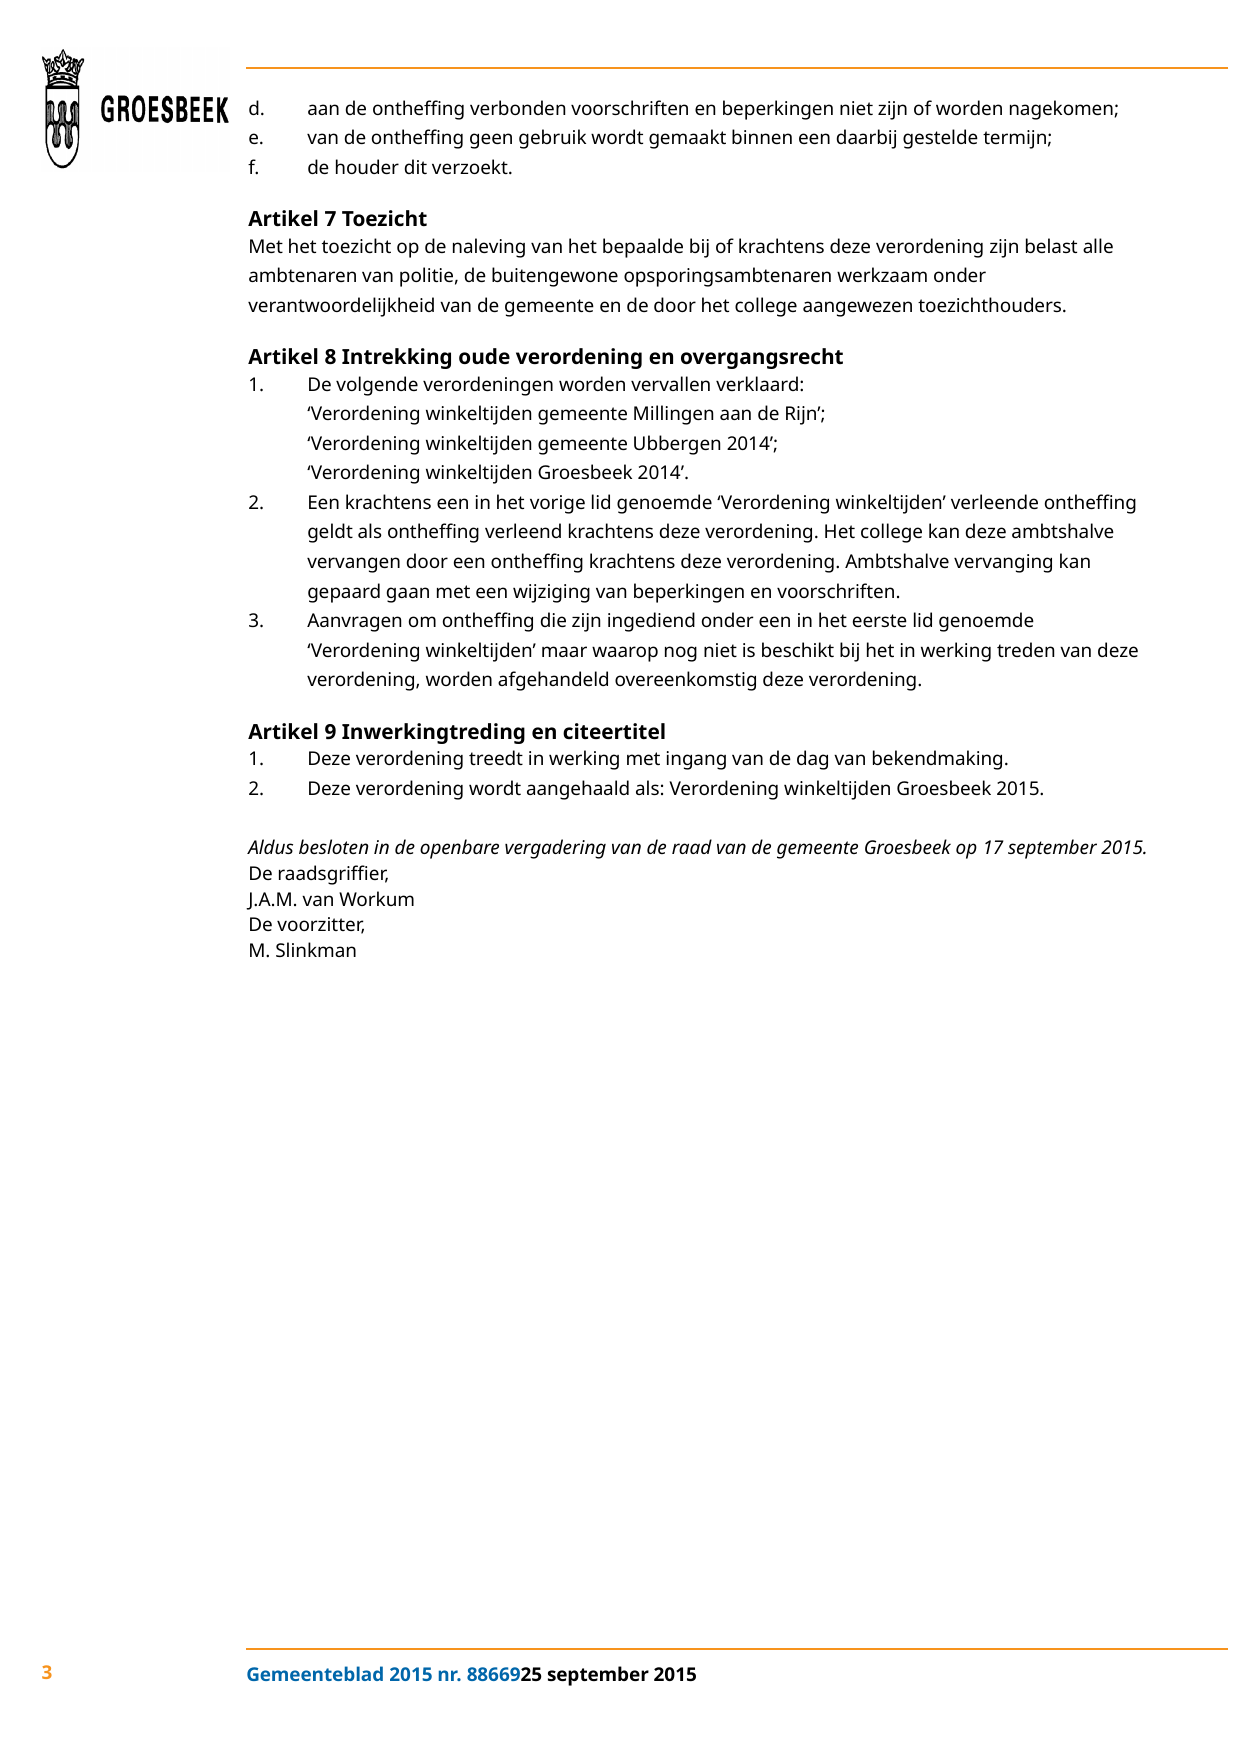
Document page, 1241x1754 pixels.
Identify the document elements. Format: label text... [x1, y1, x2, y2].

text M. Slinkman [248, 937, 1152, 963]
text Aldus besloten in de openbare vergadering van de raad van de gemeente Groesbeek op 17 september 2015. [248, 834, 1152, 860]
list van de ontheffing geen gebruik wordt gemaakt binnen een daarbij gestelde termijn; [248, 124, 1152, 150]
picture [41, 47, 231, 172]
text Artikel 7 Toezicht [248, 204, 1152, 233]
text Artikel 9 Inwerkingtreding en citeertitel [248, 717, 1152, 746]
list ‘Verordening winkeltijden Groesbeek 2014’. [248, 459, 1152, 485]
list Aanvragen om ontheffing die zijn ingediend onder een in het eerste lid genoemde ‘Verordening winkeltijden’ maar waarop nog niet is beschikt bij het in werking treden van deze verordening, worden afgehandeld overeenkomstig deze verordening. [248, 607, 1152, 692]
list Een krachtens een in het vorige lid genoemde ‘Verordening winkeltijden’ verleende ontheffing geldt als ontheffing verleend krachtens deze verordening. Het college kan deze ambtshalve vervangen door een ontheffing krachtens deze verordening. Ambtshalve vervanging kan gepaard gaan met een wijziging van beperkingen en voorschriften. [248, 489, 1152, 604]
text Met het toezicht op de naleving van het bepaalde bij of krachtens deze verordening zijn belast alle ambtenaren van politie, de buitengewone opsporingsambtenaren werkzaam onder verantwoordelijkheid van de gemeente en de door het college aangewezen toezichthouders. [248, 233, 1152, 318]
list ‘Verordening winkeltijden gemeente Millingen aan de Rijn’; [248, 400, 1152, 426]
list ‘Verordening winkeltijden gemeente Ubbergen 2014’; [248, 430, 1152, 456]
list aan de ontheffing verbonden voorschriften en beperkingen niet zijn of worden nagekomen; [248, 95, 1152, 121]
text De voorzitter, [248, 911, 1152, 937]
text J.A.M. van Workum [248, 886, 1152, 911]
list Deze verordening treedt in werking met ingang van de dag van bekendmaking. [248, 746, 1152, 771]
text Artikel 8 Intrekking oude verordening en overgangsrecht [248, 342, 1152, 371]
list De volgende verordeningen worden vervallen verklaard: [248, 371, 1152, 397]
list Deze verordening wordt aangehaald als: Verordening winkeltijden Groesbeek 2015. [248, 775, 1152, 801]
text De raadsgriffier, [248, 860, 1152, 886]
list de houder dit verzoekt. [248, 154, 1152, 180]
